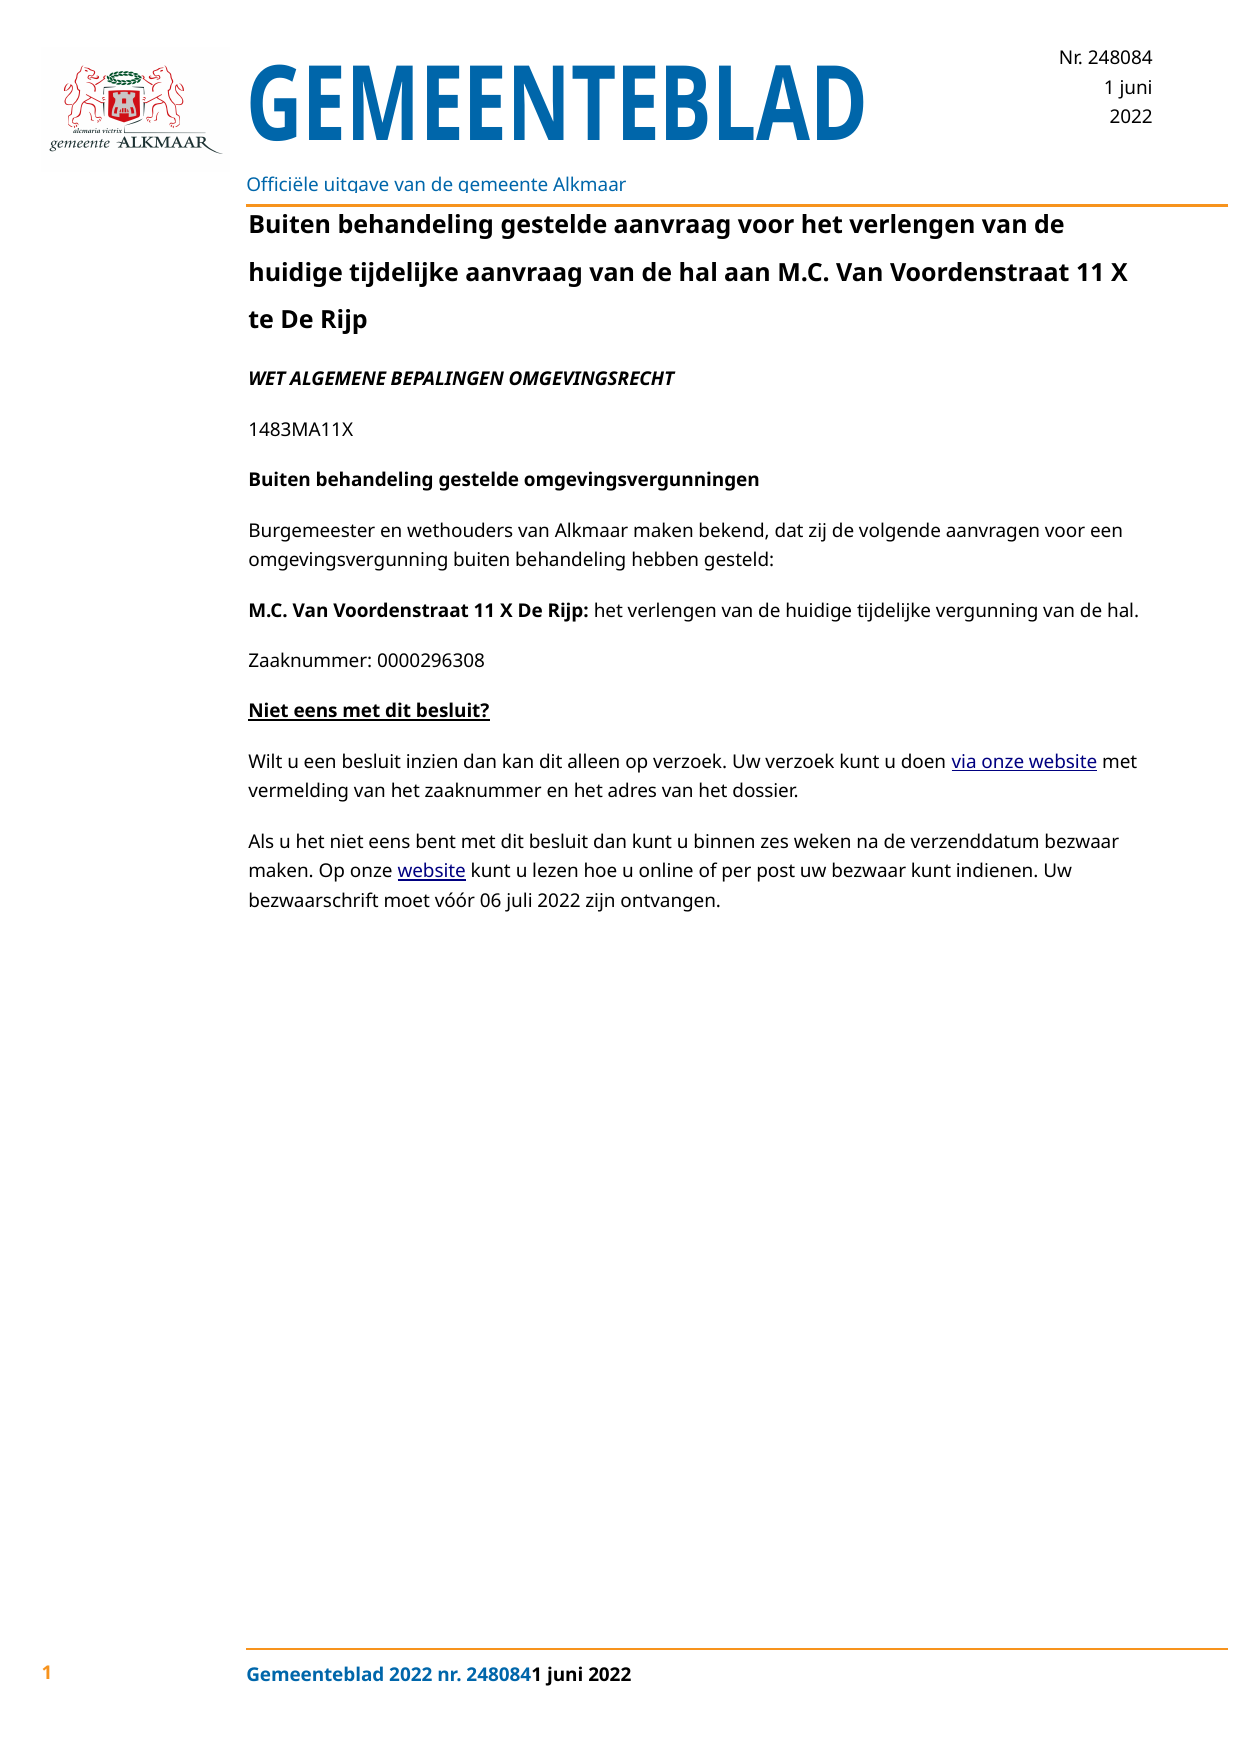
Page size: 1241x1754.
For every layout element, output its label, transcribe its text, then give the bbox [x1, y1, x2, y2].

picture [41, 47, 231, 172]
text Buiten behandeling gestelde aanvraag voor het verlengen van de huidige tijdelijke aanvraag van de hal aan M.C. Van Voordenstraat 11 X te De Rijp [248, 207, 1152, 336]
text Buiten behandeling gestelde omgevingsvergunningen [248, 466, 1152, 492]
text Als u het niet eens bent met dit besluit dan kunt u binnen zes weken na de verzenddatum bezwaar maken. Op onze website kunt u lezen hoe u online of per post uw bezwaar kunt indienen. Uw bezwaarschrift moet vóór 06 juli 2022 zijn ontvangen. [248, 828, 1152, 913]
text Niet eens met dit besluit? [248, 698, 1152, 723]
text M.C. Van Voordenstraat 11 X De Rijp: het verlengen van de huidige tijdelijke vergunning van de hal. [248, 597, 1152, 622]
text WET ALGEMENE BEPALINGEN OMGEVINGSRECHT [248, 366, 1152, 391]
text Burgemeester en wethouders van Alkmaar maken bekend, dat zij de volgende aanvragen voor een omgevingsvergunning buiten behandeling hebben gesteld: [248, 517, 1152, 572]
text Wilt u een besluit inzien dan kan dit alleen op verzoek. Uw verzoek kunt u doen via onze website met vermelding van het zaaknummer en het adres van het dossier. [248, 748, 1152, 803]
text Zaaknummer: 0000296308 [248, 647, 1152, 673]
text 1483MA11X [248, 416, 1152, 442]
